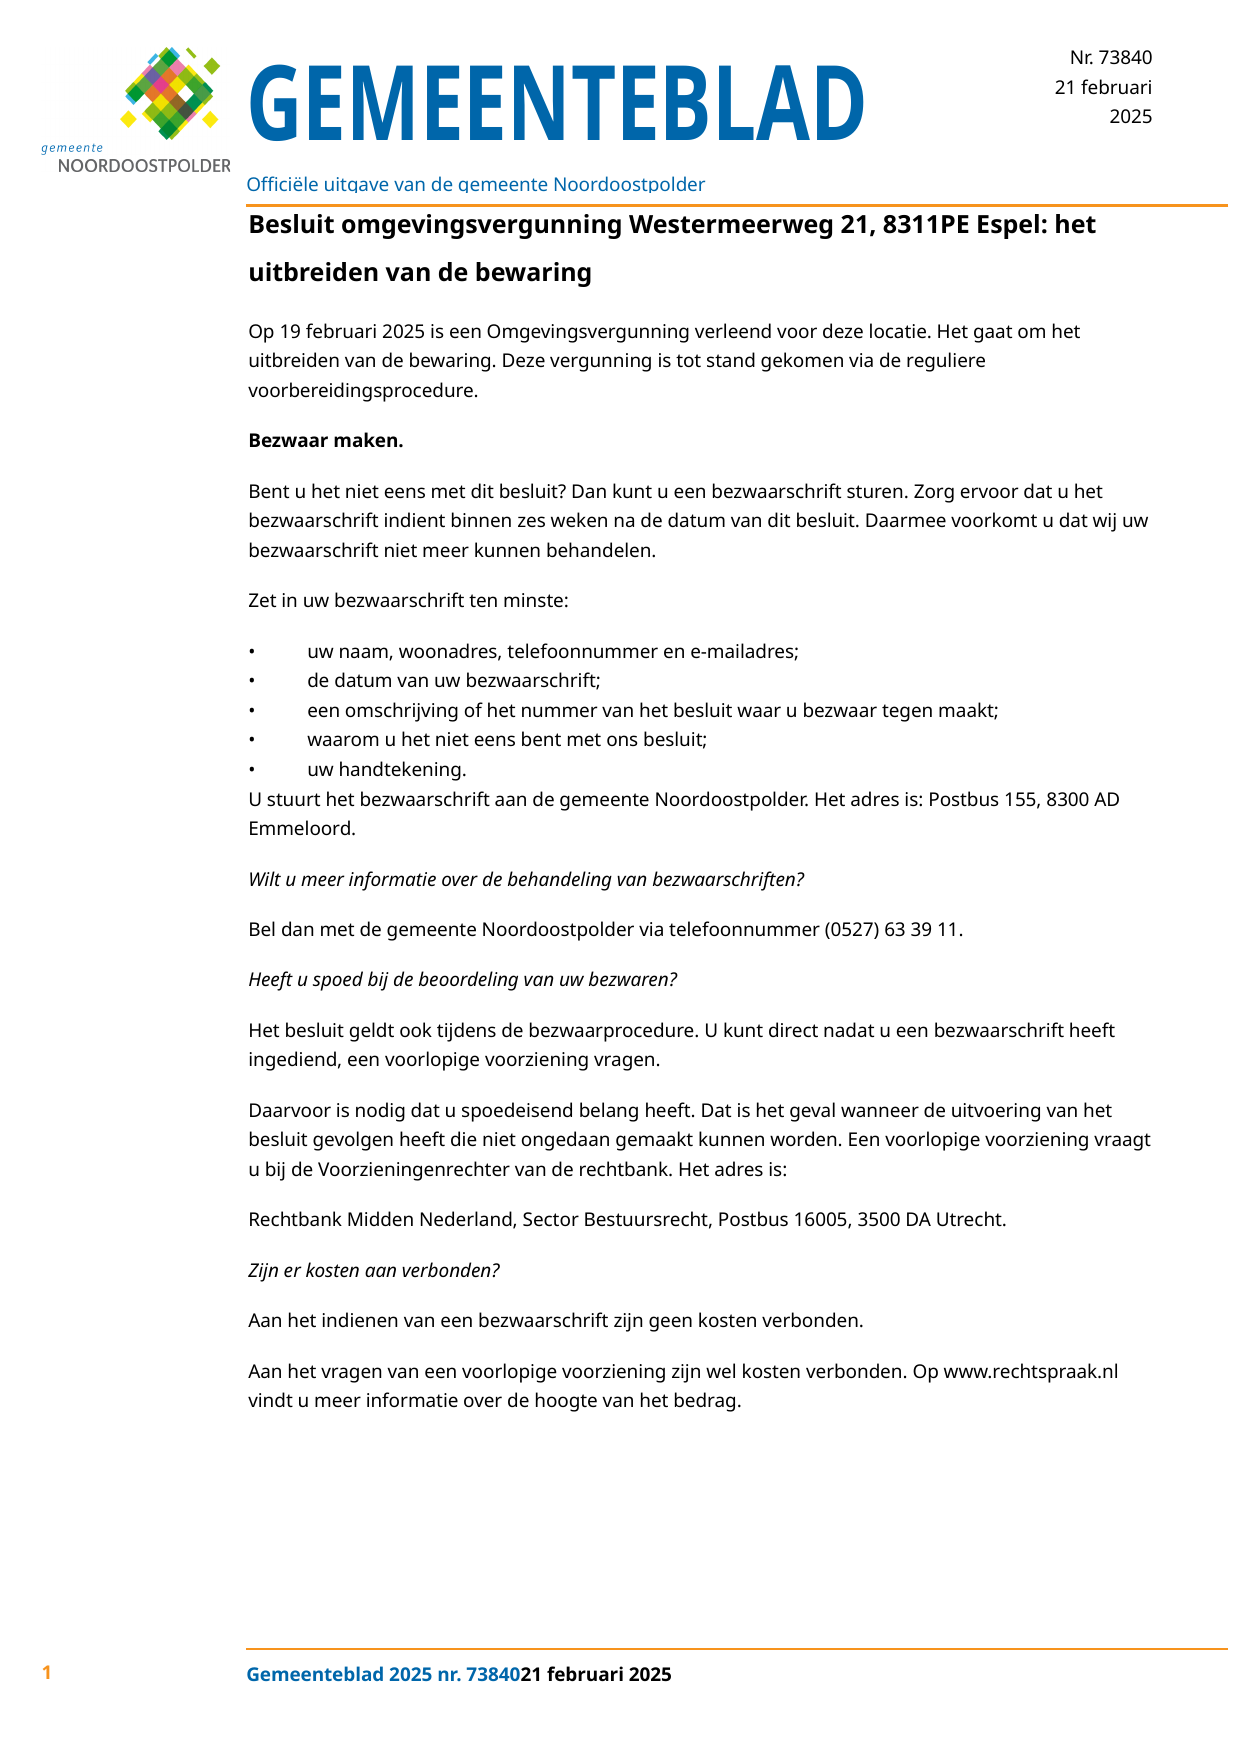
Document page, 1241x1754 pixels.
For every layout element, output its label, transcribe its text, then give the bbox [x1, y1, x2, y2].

list een omschrijving of het nummer van het besluit waar u bezwaar tegen maakt; [248, 697, 1152, 723]
picture [41, 47, 231, 172]
text Aan het indienen van een bezwaarschrift zijn geen kosten verbonden. [248, 1307, 1152, 1333]
list de datum van uw bezwaarschrift; [248, 667, 1152, 693]
text Daarvoor is nodig dat u spoedeisend belang heeft. Dat is het geval wanneer de uitvoering van het besluit gevolgen heeft die niet ongedaan gemaakt kunnen worden. Een voorlopige voorziening vraagt u bij de Voorzieningenrechter van de rechtbank. Het adres is: [248, 1097, 1152, 1182]
text Zet in uw bezwaarschrift ten minste: [248, 587, 1152, 613]
text Het besluit geldt ook tijdens de bezwaarprocedure. U kunt direct nadat u een bezwaarschrift heeft ingediend, een voorlopige voorziening vragen. [248, 1017, 1152, 1072]
list uw handtekening. [248, 756, 1152, 782]
list uw naam, woonadres, telefoonnummer en e-mailadres; [248, 638, 1152, 664]
text Bent u het niet eens met dit besluit? Dan kunt u een bezwaarschrift sturen. Zorg ervoor dat u het bezwaarschrift indient binnen zes weken na de datum van dit besluit. Daarmee voorkomt u dat wij uw bezwaarschrift niet meer kunnen behandelen. [248, 478, 1152, 563]
text U stuurt het bezwaarschrift aan de gemeente Noordoostpolder. Het adres is: Postbus 155, 8300 AD Emmeloord. [248, 786, 1152, 841]
text Zijn er kosten aan verbonden? [248, 1257, 1152, 1283]
text Wilt u meer informatie over de behandeling van bezwaarschriften? [248, 866, 1152, 892]
text Besluit omgevingsvergunning Westermeerweg 21, 8311PE Espel: het uitbreiden van de bewaring [248, 207, 1152, 288]
text Rechtbank Midden Nederland, Sector Bestuursrecht, Postbus 16005, 3500 DA Utrecht. [248, 1207, 1152, 1232]
text Heeft u spoed bij de beoordeling van uw bezwaren? [248, 967, 1152, 992]
list waarom u het niet eens bent met ons besluit; [248, 727, 1152, 752]
text Op 19 februari 2025 is een Omgevingsvergunning verleend voor deze locatie. Het gaat om het uitbreiden van de bewaring. Deze vergunning is tot stand gekomen via de reguliere voorbereidingsprocedure. [248, 318, 1152, 403]
text Aan het vragen van een voorlopige voorziening zijn wel kosten verbonden. Op www.rechtspraak.nl vindt u meer informatie over de hoogte van het bedrag. [248, 1358, 1152, 1413]
text Bezwaar maken. [248, 427, 1152, 453]
text Bel dan met de gemeente Noordoostpolder via telefoonnummer (0527) 63 39 11. [248, 916, 1152, 942]
